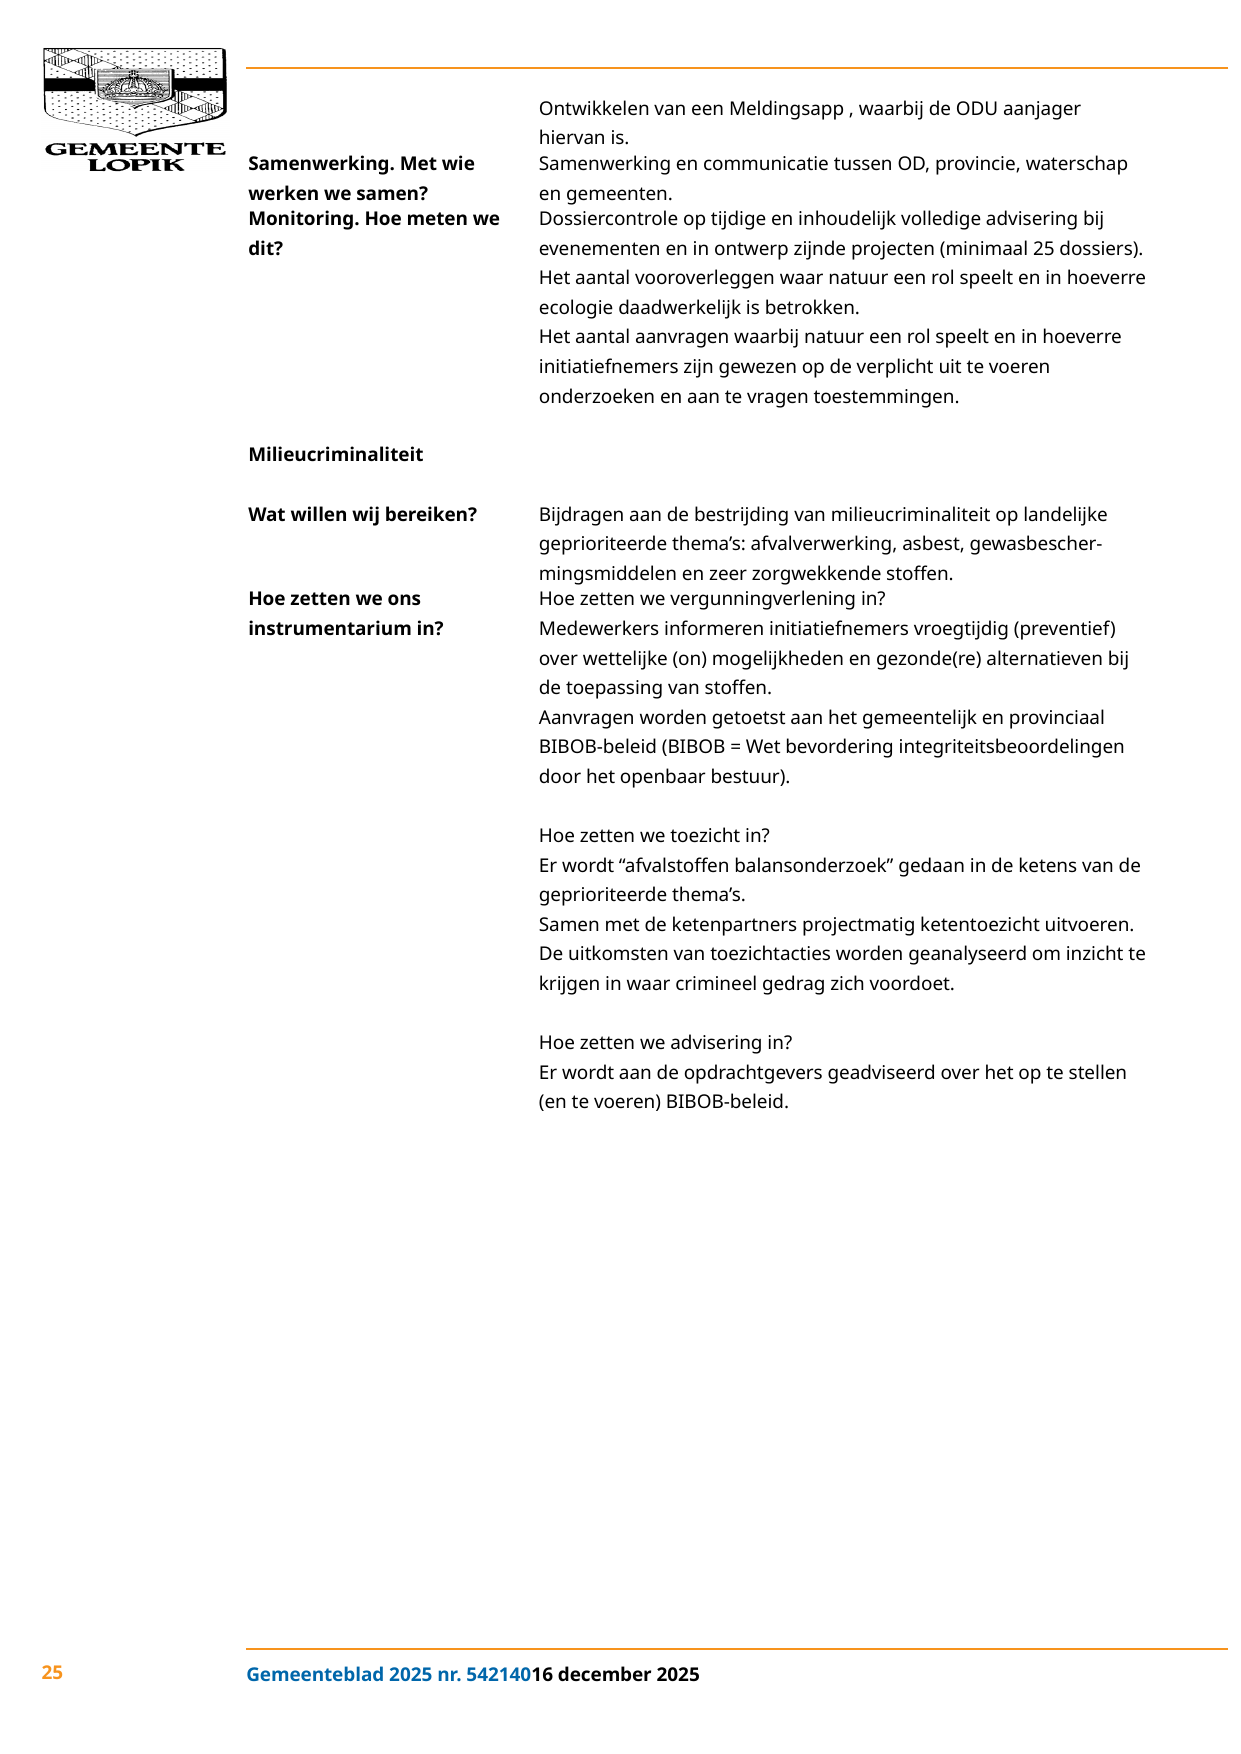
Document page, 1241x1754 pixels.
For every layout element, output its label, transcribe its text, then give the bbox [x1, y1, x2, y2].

table_cell Samenwerking en communicatie tussen OD, provincie, waterschap en gemeenten. [539, 150, 1152, 205]
text Milieucriminaliteit [248, 441, 1152, 467]
table_cell Hoe zetten we vergunningverlening in? Medewerkers informeren initiatiefnemers vroegtijdig (preventief) over wettelijke (on) mogelijkheden en gezonde(re) alternatieven bij de toepassing van stoffen. Aanvragen worden getoetst aan het gemeentelijk en provinciaal BIBOB-beleid (BIBOB = Wet bevordering integriteitsbeoordelingen door het openbaar bestuur). Hoe zetten we toezicht in? Er wordt “afvalstoffen balansonderzoek” gedaan in de ketens van de geprioriteerde thema’s. Samen met de ketenpartners projectmatig ketentoezicht uitvoeren. De uitkomsten van toezichtacties worden geanalyseerd om inzicht te krijgen in waar crimineel gedrag zich voordoet. Hoe zetten we advisering in? Er wordt aan de opdrachtgevers geadviseerd over het op te stellen (en te voeren) BIBOB-beleid. [539, 586, 1152, 1114]
table_header Bijdragen aan de bestrijding van milieucriminaliteit op landelijke geprioriteerde thema’s: afvalverwerking, asbest, gewasbescher-mingsmiddelen en zeer zorgwekkende stoffen. [539, 501, 1152, 586]
table_header Wat willen wij bereiken? [248, 501, 539, 586]
table_cell Ontwikkelen van een Meldingsapp , waarbij de ODU aanjager hiervan is. [539, 95, 1152, 150]
table_cell Samenwerking. Met wie werken we samen? [248, 150, 539, 205]
table_cell Hoe zetten we ons instrumentarium in? [248, 586, 539, 1114]
picture [41, 47, 231, 172]
table_cell Dossiercontrole op tijdige en inhoudelijk volledige advisering bij evenementen en in ontwerp zijnde projecten (minimaal 25 dossiers). Het aantal vooroverleggen waar natuur een rol speelt en in hoeverre ecologie daadwerkelijk is betrokken. Het aantal aanvragen waarbij natuur een rol speelt en in hoeverre initiatiefnemers zijn gewezen op de verplicht uit te voeren onderzoeken en aan te vragen toestemmingen. [539, 205, 1152, 409]
table_cell Monitoring. Hoe meten we dit? [248, 205, 539, 409]
table_cell [248, 95, 539, 150]
